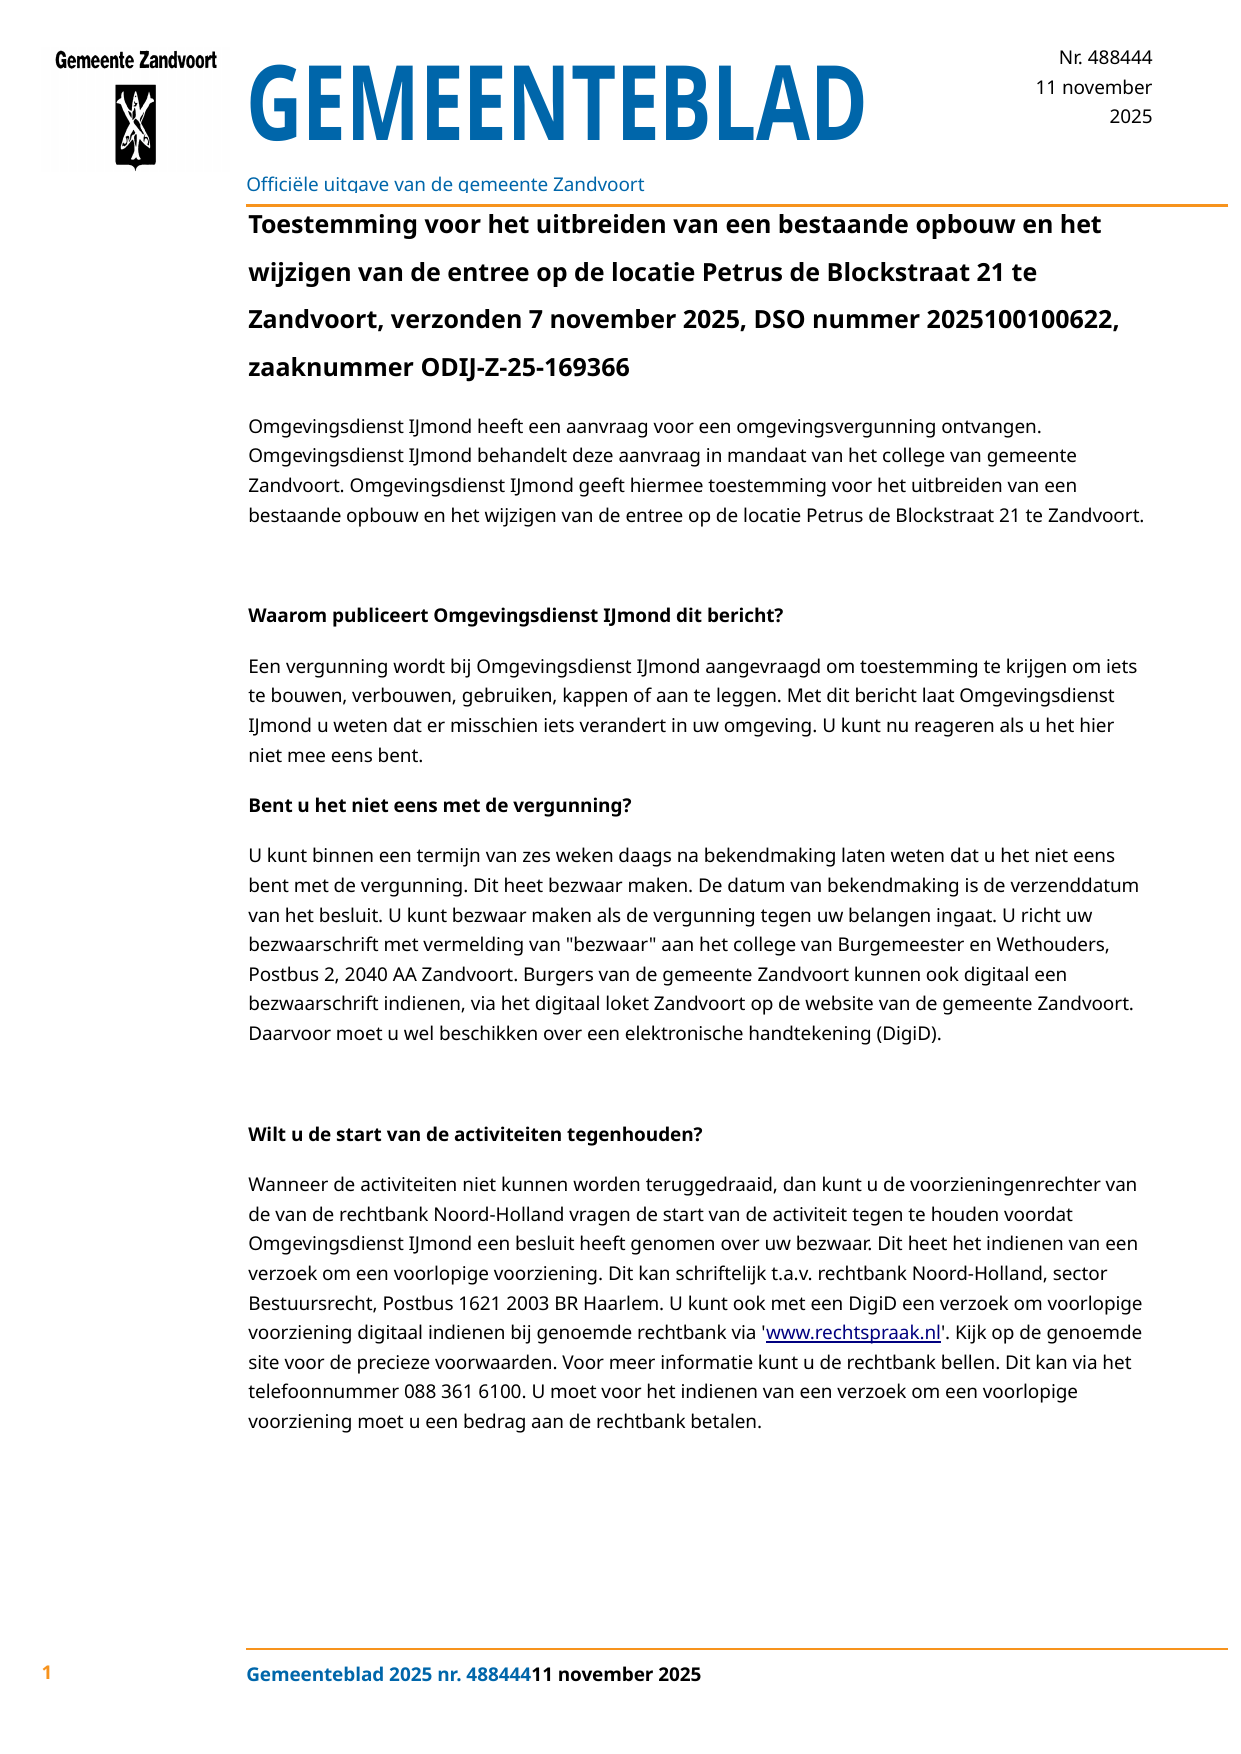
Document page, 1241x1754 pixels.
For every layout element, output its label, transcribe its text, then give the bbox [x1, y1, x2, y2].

text Wanneer de activiteiten niet kunnen worden teruggedraaid, dan kunt u de voorzieningenrechter van de van de rechtbank Noord-Holland vragen de start van de activiteit tegen te houden voordat Omgevingsdienst IJmond een besluit heeft genomen over uw bezwaar. Dit heet het indienen van een verzoek om een voorlopige voorziening. Dit kan schriftelijk t.a.v. rechtbank Noord-Holland, sector Bestuursrecht, Postbus 1621 2003 BR Haarlem. U kunt ook met een DigiD een verzoek om voorlopige voorziening digitaal indienen bij genoemde rechtbank via 'www.rechtspraak.nl'. Kijk op de genoemde site voor de precieze voorwaarden. Voor meer informatie kunt u de rechtbank bellen. Dit kan via het telefoonnummer 088 361 6100. U moet voor het indienen van een verzoek om een voorlopige voorziening moet u een bedrag aan de rechtbank betalen. [248, 1171, 1152, 1434]
text Waarom publiceert Omgevingsdienst IJmond dit bericht? [248, 603, 1152, 628]
text U kunt binnen een termijn van zes weken daags na bekendmaking laten weten dat u het niet eens bent met de vergunning. Dit heet bezwaar maken. De datum van bekendmaking is de verzenddatum van het besluit. U kunt bezwaar maken als de vergunning tegen uw belangen ingaat. U richt uw bezwaarschrift met vermelding van "bezwaar" aan het college van Burgemeester en Wethouders, Postbus 2, 2040 AA Zandvoort. Burgers van de gemeente Zandvoort kunnen ook digitaal een bezwaarschrift indienen, via het digitaal loket Zandvoort op de website van de gemeente Zandvoort. Daarvoor moet u wel beschikken over een elektronische handtekening (DigiD). [248, 843, 1152, 1046]
picture [41, 47, 231, 172]
text Toestemming voor het uitbreiden van een bestaande opbouw en het wijzigen van de entree op de locatie Petrus de Blockstraat 21 te Zandvoort, verzonden 7 november 2025, DSO nummer 2025100100622, zaaknummer ODIJ-Z-25-169366 [248, 207, 1152, 384]
text Wilt u de start van de activiteiten tegenhouden? [248, 1121, 1152, 1147]
text Een vergunning wordt bij Omgevingsdienst IJmond aangevraagd om toestemming te krijgen om iets te bouwen, verbouwen, gebruiken, kappen of aan te leggen. Met dit bericht laat Omgevingsdienst IJmond u weten dat er misschien iets verandert in uw omgeving. U kunt nu reageren als u het hier niet mee eens bent. [248, 653, 1152, 768]
text Omgevingsdienst IJmond heeft een aanvraag voor een omgevingsvergunning ontvangen. Omgevingsdienst IJmond behandelt deze aanvraag in mandaat van het college van gemeente Zandvoort. Omgevingsdienst IJmond geeft hiermee toestemming voor het uitbreiden van een bestaande opbouw en het wijzigen van de entree op de locatie Petrus de Blockstraat 21 te Zandvoort. [248, 413, 1152, 528]
text Bent u het niet eens met de vergunning? [248, 792, 1152, 818]
